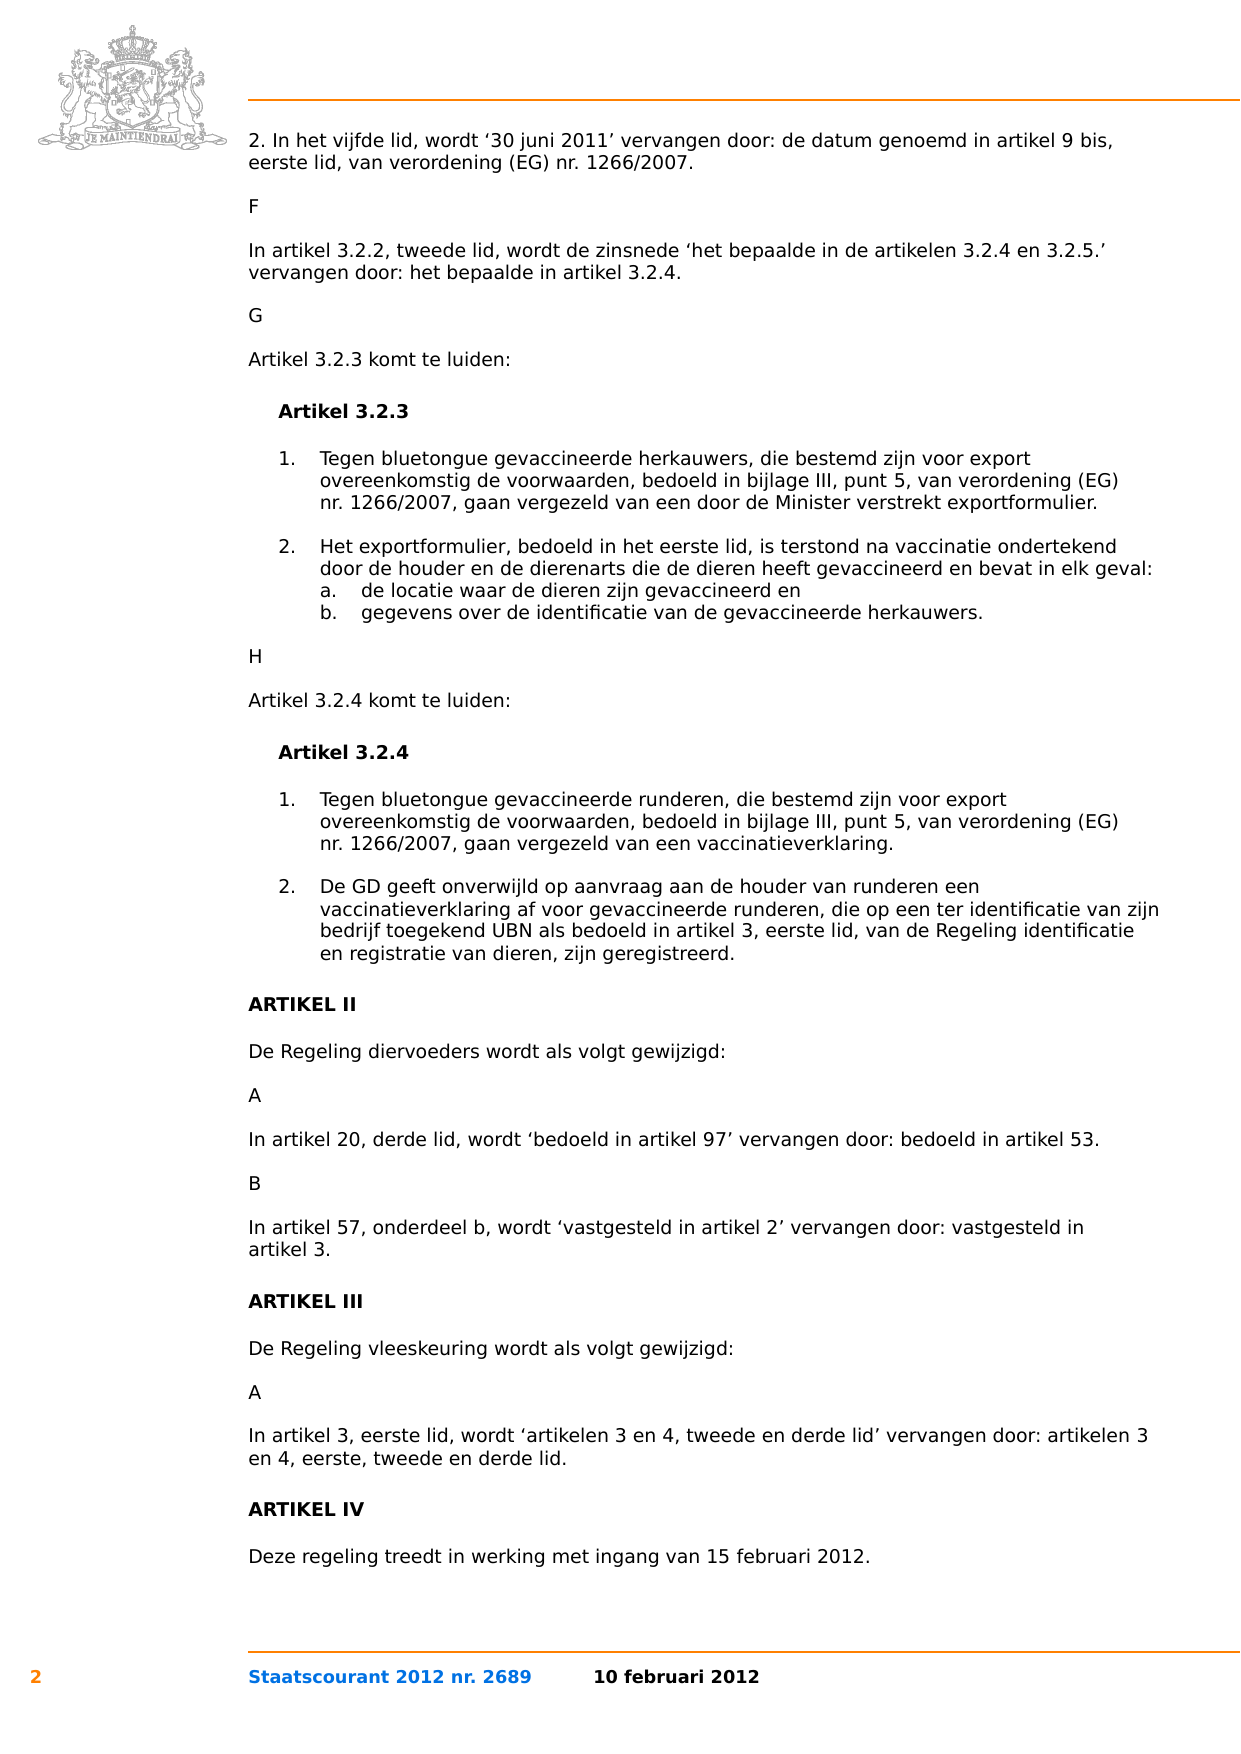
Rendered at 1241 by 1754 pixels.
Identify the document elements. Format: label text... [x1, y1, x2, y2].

text 2. De GD geeft onverwijld op aanvraag aan de houder van runderen een vaccinatieverklaring af voor gevaccineerde runderen, die op een ter identificatie van zijn bedrijf toegekend UBN als bedoeld in artikel 3, eerste lid, van de Regeling identificatie en registratie van dieren, zijn geregistreerd. [278, 876, 1163, 964]
subtitle Artikel 3.2.3 [278, 401, 1163, 423]
subtitle ARTIKEL II [248, 994, 1163, 1016]
text a. de locatie waar de dieren zijn gevaccineerd en [319, 580, 1163, 602]
text b. gegevens over de identificatie van de gevaccineerde herkauwers. [319, 602, 1163, 624]
text B [248, 1173, 1163, 1195]
text 2. In het vijfde lid, wordt ‘30 juni 2011’ vervangen door: de datum genoemd in artikel 9 bis, eerste lid, van verordening (EG) nr. 1266/2007. [248, 130, 1163, 174]
text G [248, 305, 1163, 327]
text 1. Tegen bluetongue gevaccineerde herkauwers, die bestemd zijn voor export overeenkomstig de voorwaarden, bedoeld in bijlage III, punt 5, van verordening (EG) nr. 1266/2007, gaan vergezeld van een door de Minister verstrekt exportformulier. [278, 448, 1163, 514]
text F [248, 196, 1163, 218]
text In artikel 3, eerste lid, wordt ‘artikelen 3 en 4, tweede en derde lid’ vervangen door: artikelen 3 en 4, eerste, tweede en derde lid. [248, 1425, 1163, 1469]
picture [38, 25, 227, 150]
text Artikel 3.2.3 komt te luiden: [248, 349, 1163, 371]
text In artikel 20, derde lid, wordt ‘bedoeld in artikel 97’ vervangen door: bedoeld in artikel 53. [248, 1129, 1163, 1151]
text A [248, 1382, 1163, 1403]
text H [248, 646, 1163, 668]
subtitle Artikel 3.2.4 [278, 742, 1163, 764]
subtitle ARTIKEL IV [248, 1499, 1163, 1521]
text 2. Het exportformulier, bedoeld in het eerste lid, is terstond na vaccinatie ondertekend door de houder en de dierenarts die de dieren heeft gevaccineerd en bevat in elk geval: [278, 536, 1163, 580]
text Deze regeling treedt in werking met ingang van 15 februari 2012. [248, 1546, 1163, 1568]
text Artikel 3.2.4 komt te luiden: [248, 690, 1163, 712]
subtitle ARTIKEL III [248, 1291, 1163, 1313]
text 1. Tegen bluetongue gevaccineerde runderen, die bestemd zijn voor export overeenkomstig de voorwaarden, bedoeld in bijlage III, punt 5, van verordening (EG) nr. 1266/2007, gaan vergezeld van een vaccinatieverklaring. [278, 789, 1163, 854]
text De Regeling vleeskeuring wordt als volgt gewijzigd: [248, 1338, 1163, 1360]
text A [248, 1085, 1163, 1107]
text De Regeling diervoeders wordt als volgt gewijzigd: [248, 1041, 1163, 1063]
text In artikel 3.2.2, tweede lid, wordt de zinsnede ‘het bepaalde in de artikelen 3.2.4 en 3.2.5.’ vervangen door: het bepaalde in artikel 3.2.4. [248, 239, 1163, 283]
text In artikel 57, onderdeel b, wordt ‘vastgesteld in artikel 2’ vervangen door: vastgesteld in artikel 3. [248, 1217, 1163, 1261]
